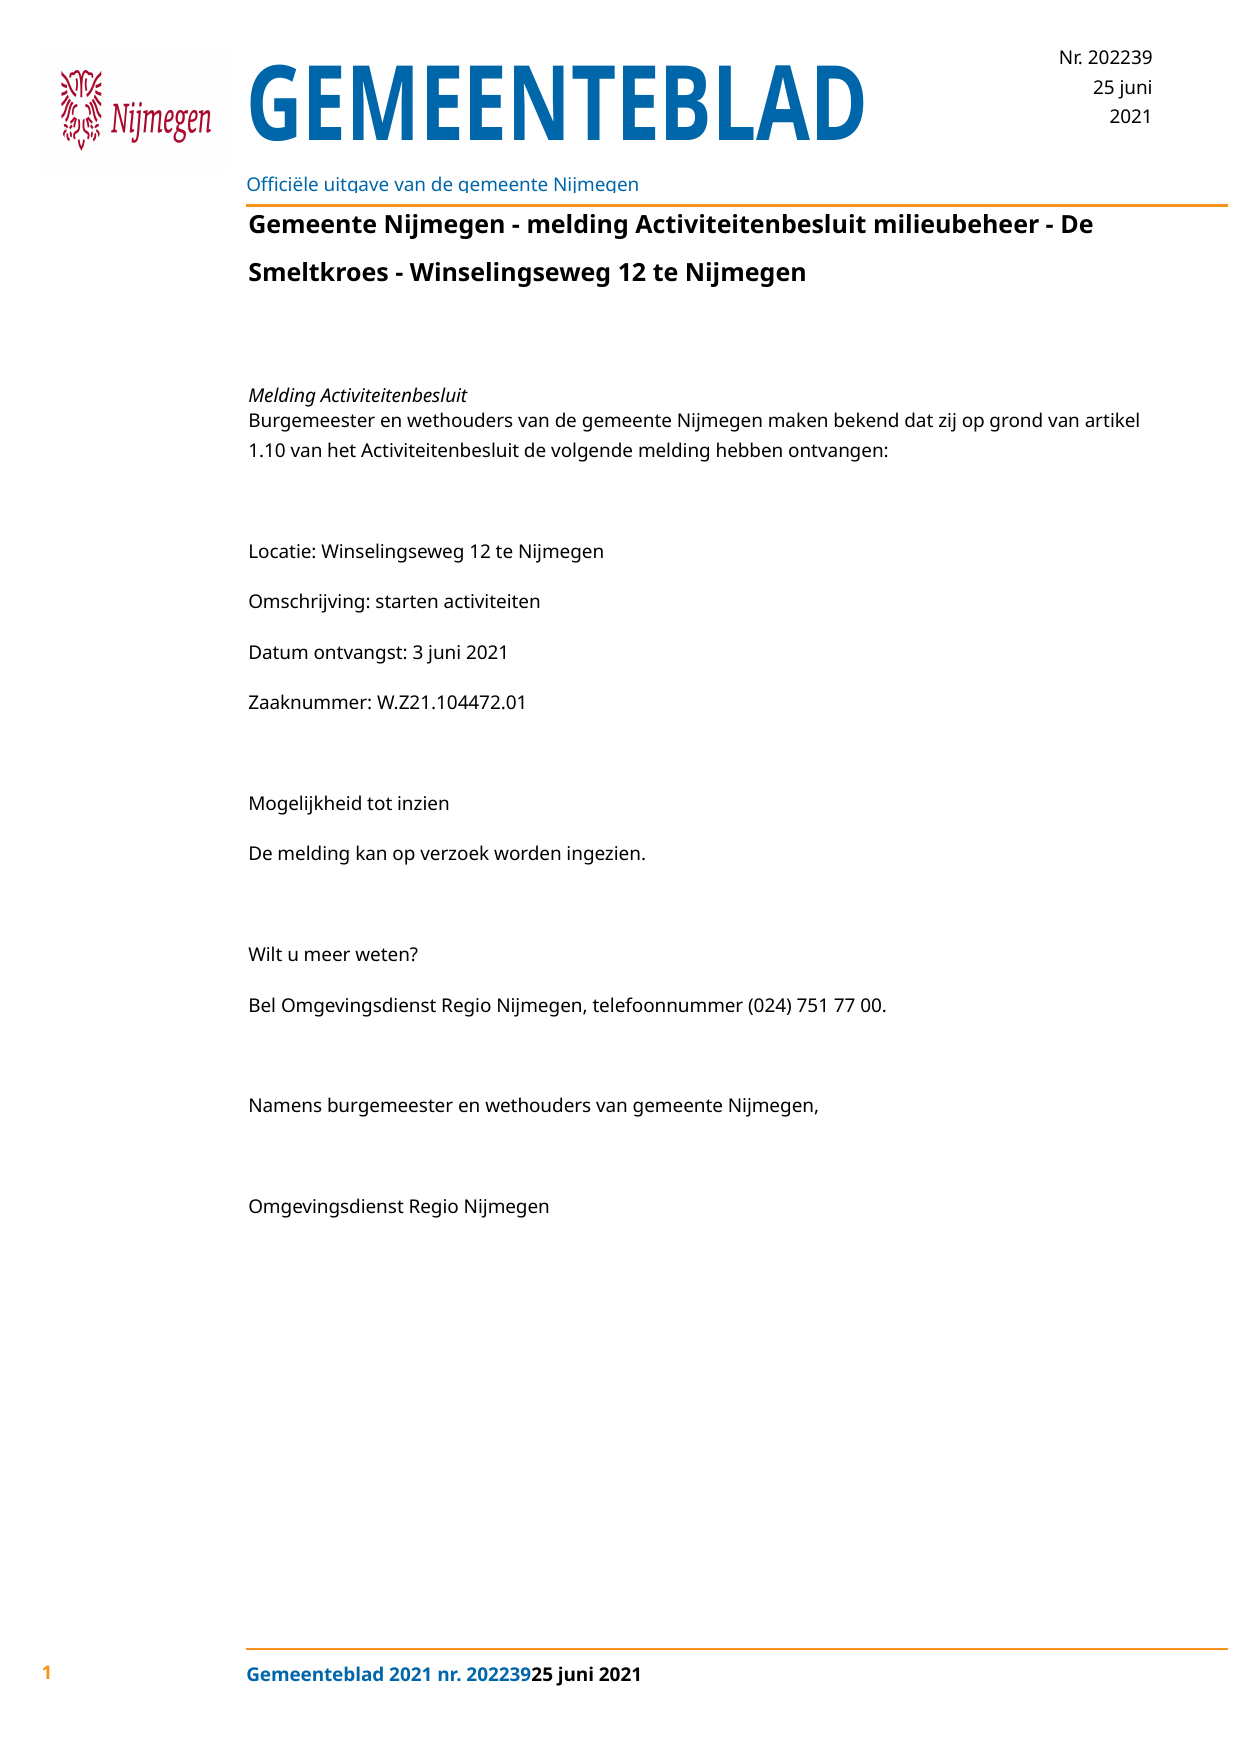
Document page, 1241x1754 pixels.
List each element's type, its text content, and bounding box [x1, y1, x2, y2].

text Namens burgemeester en wethouders van gemeente Nijmegen, [248, 1093, 1152, 1118]
text Omschrijving: starten activiteiten [248, 588, 1152, 614]
text Burgemeester en wethouders van de gemeente Nijmegen maken bekend dat zij op grond van artikel 1.10 van het Activiteitenbesluit de volgende melding hebben ontvangen: [248, 408, 1152, 463]
text Zaaknummer: W.Z21.104472.01 [248, 689, 1152, 715]
text Bel Omgevingsdienst Regio Nijmegen, telefoonnummer (024) 751 77 00. [248, 992, 1152, 1017]
text Gemeente Nijmegen - melding Activiteitenbesluit milieubeheer - De Smeltkroes - Winselingseweg 12 te Nijmegen [248, 207, 1152, 288]
text Omgevingsdienst Regio Nijmegen [248, 1193, 1152, 1219]
text Datum ontvangst: 3 juni 2021 [248, 639, 1152, 664]
text Wilt u meer weten? [248, 941, 1152, 967]
text Melding Activiteitenbesluit [248, 382, 1152, 408]
text Mogelijkheid tot inzien [248, 790, 1152, 816]
text De melding kan op verzoek worden ingezien. [248, 841, 1152, 866]
picture [41, 47, 231, 172]
text Locatie: Winselingseweg 12 te Nijmegen [248, 538, 1152, 564]
